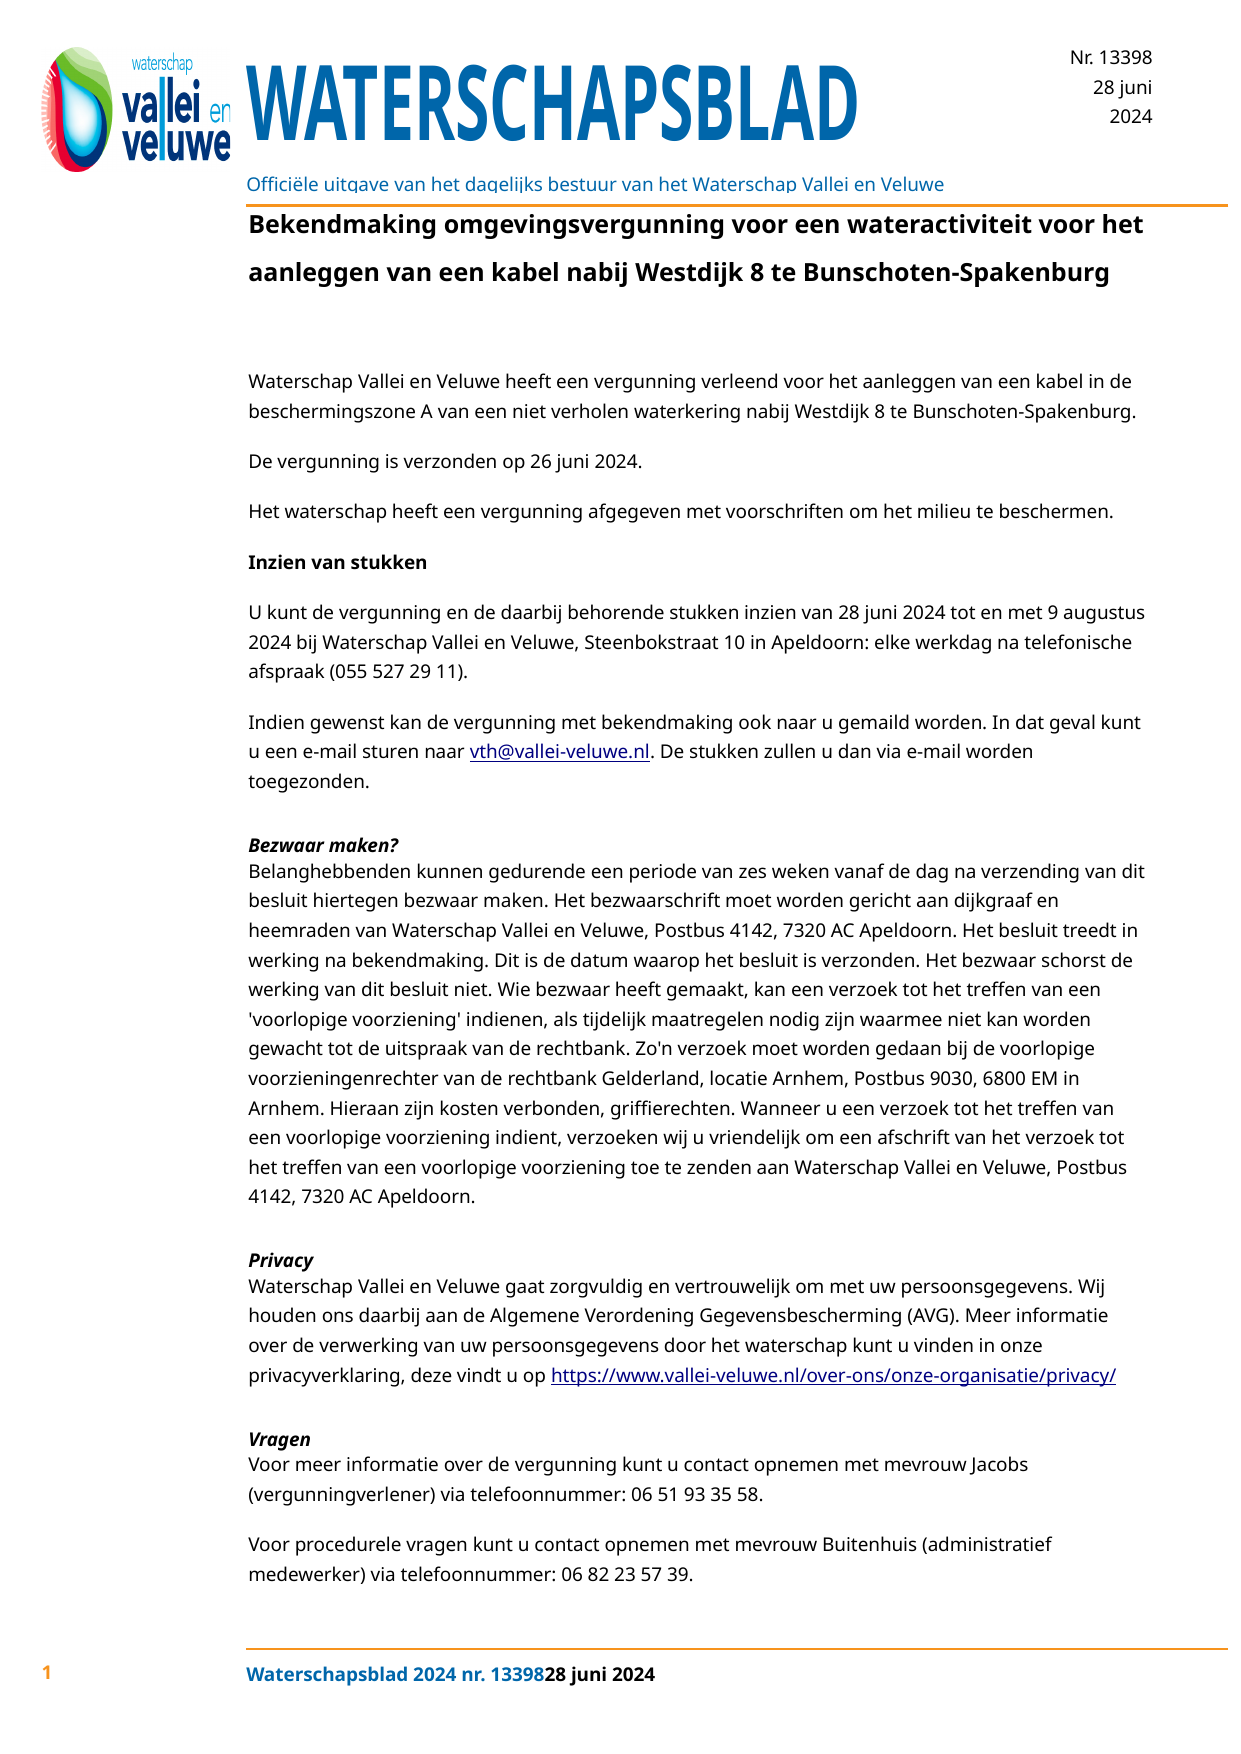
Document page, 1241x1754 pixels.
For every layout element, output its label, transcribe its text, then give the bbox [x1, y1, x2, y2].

text Privacy [248, 1247, 1152, 1273]
text Voor procedurele vragen kunt u contact opnemen met mevrouw Buitenhuis (administratief medewerker) via telefoonnummer: 06 82 23 57 39. [248, 1532, 1152, 1587]
text Voor meer informatie over de vergunning kunt u contact opnemen met mevrouw Jacobs (vergunningverlener) via telefoonnummer: 06 51 93 35 58. [248, 1452, 1152, 1507]
text De vergunning is verzonden op 26 juni 2024. [248, 448, 1152, 474]
text U kunt de vergunning en de daarbij behorende stukken inzien van 28 juni 2024 tot en met 9 augustus 2024 bij Waterschap Vallei en Veluwe, Steenbokstraat 10 in Apeldoorn: elke werkdag na telefonische afspraak (055 527 29 11). [248, 599, 1152, 684]
text Waterschap Vallei en Veluwe heeft een vergunning verleend voor het aanleggen van een kabel in de beschermingszone A van een niet verholen waterkering nabij Westdijk 8 te Bunschoten-Spakenburg. [248, 368, 1152, 424]
text Het waterschap heeft een vergunning afgegeven met voorschriften om het milieu te beschermen. [248, 499, 1152, 524]
text Belanghebbenden kunnen gedurende een periode van zes weken vanaf de dag na verzending van dit besluit hiertegen bezwaar maken. Het bezwaarschrift moet worden gericht aan dijkgraaf en heemraden van Waterschap Vallei en Veluwe, Postbus 4142, 7320 AC Apeldoorn. Het besluit treedt in werking na bekendmaking. Dit is de datum waarop het besluit is verzonden. Het bezwaar schorst de werking van dit besluit niet. Wie bezwaar heeft gemaakt, kan een verzoek tot het treffen van een 'voorlopige voorziening' indienen, als tijdelijk maatregelen nodig zijn waarmee niet kan worden gewacht tot de uitspraak van de rechtbank. Zo'n verzoek moet worden gedaan bij de voorlopige voorzieningenrechter van de rechtbank Gelderland, locatie Arnhem, Postbus 9030, 6800 EM in Arnhem. Hieraan zijn kosten verbonden, griffierechten. Wanneer u een verzoek tot het treffen van een voorlopige voorziening indient, verzoeken wij u vriendelijk om een afschrift van het verzoek tot het treffen van een voorlopige voorziening toe te zenden aan Waterschap Vallei en Veluwe, Postbus 4142, 7320 AC Apeldoorn. [248, 858, 1152, 1209]
picture [41, 47, 231, 172]
text Waterschap Vallei en Veluwe gaat zorgvuldig en vertrouwelijk om met uw persoonsgegevens. Wij houden ons daarbij aan de Algemene Verordening Gegevensbescherming (AVG). Meer informatie over de verwerking van uw persoonsgegevens door het waterschap kunt u vinden in onze privacyverklaring, deze vindt u op https://www.vallei-veluwe.nl/over-ons/onze-organisatie/privacy/ [248, 1273, 1152, 1388]
text Indien gewenst kan de vergunning met bekendmaking ook naar u gemaild worden. In dat geval kunt u een e-mail sturen naar vth@vallei-veluwe.nl. De stukken zullen u dan via e-mail worden toegezonden. [248, 709, 1152, 794]
text Bekendmaking omgevingsvergunning voor een wateractiviteit voor het aanleggen van een kabel nabij Westdijk 8 te Bunschoten-Spakenburg [248, 207, 1152, 288]
text Bezwaar maken? [248, 832, 1152, 858]
text Vragen [248, 1426, 1152, 1452]
text Inzien van stukken [248, 549, 1152, 575]
